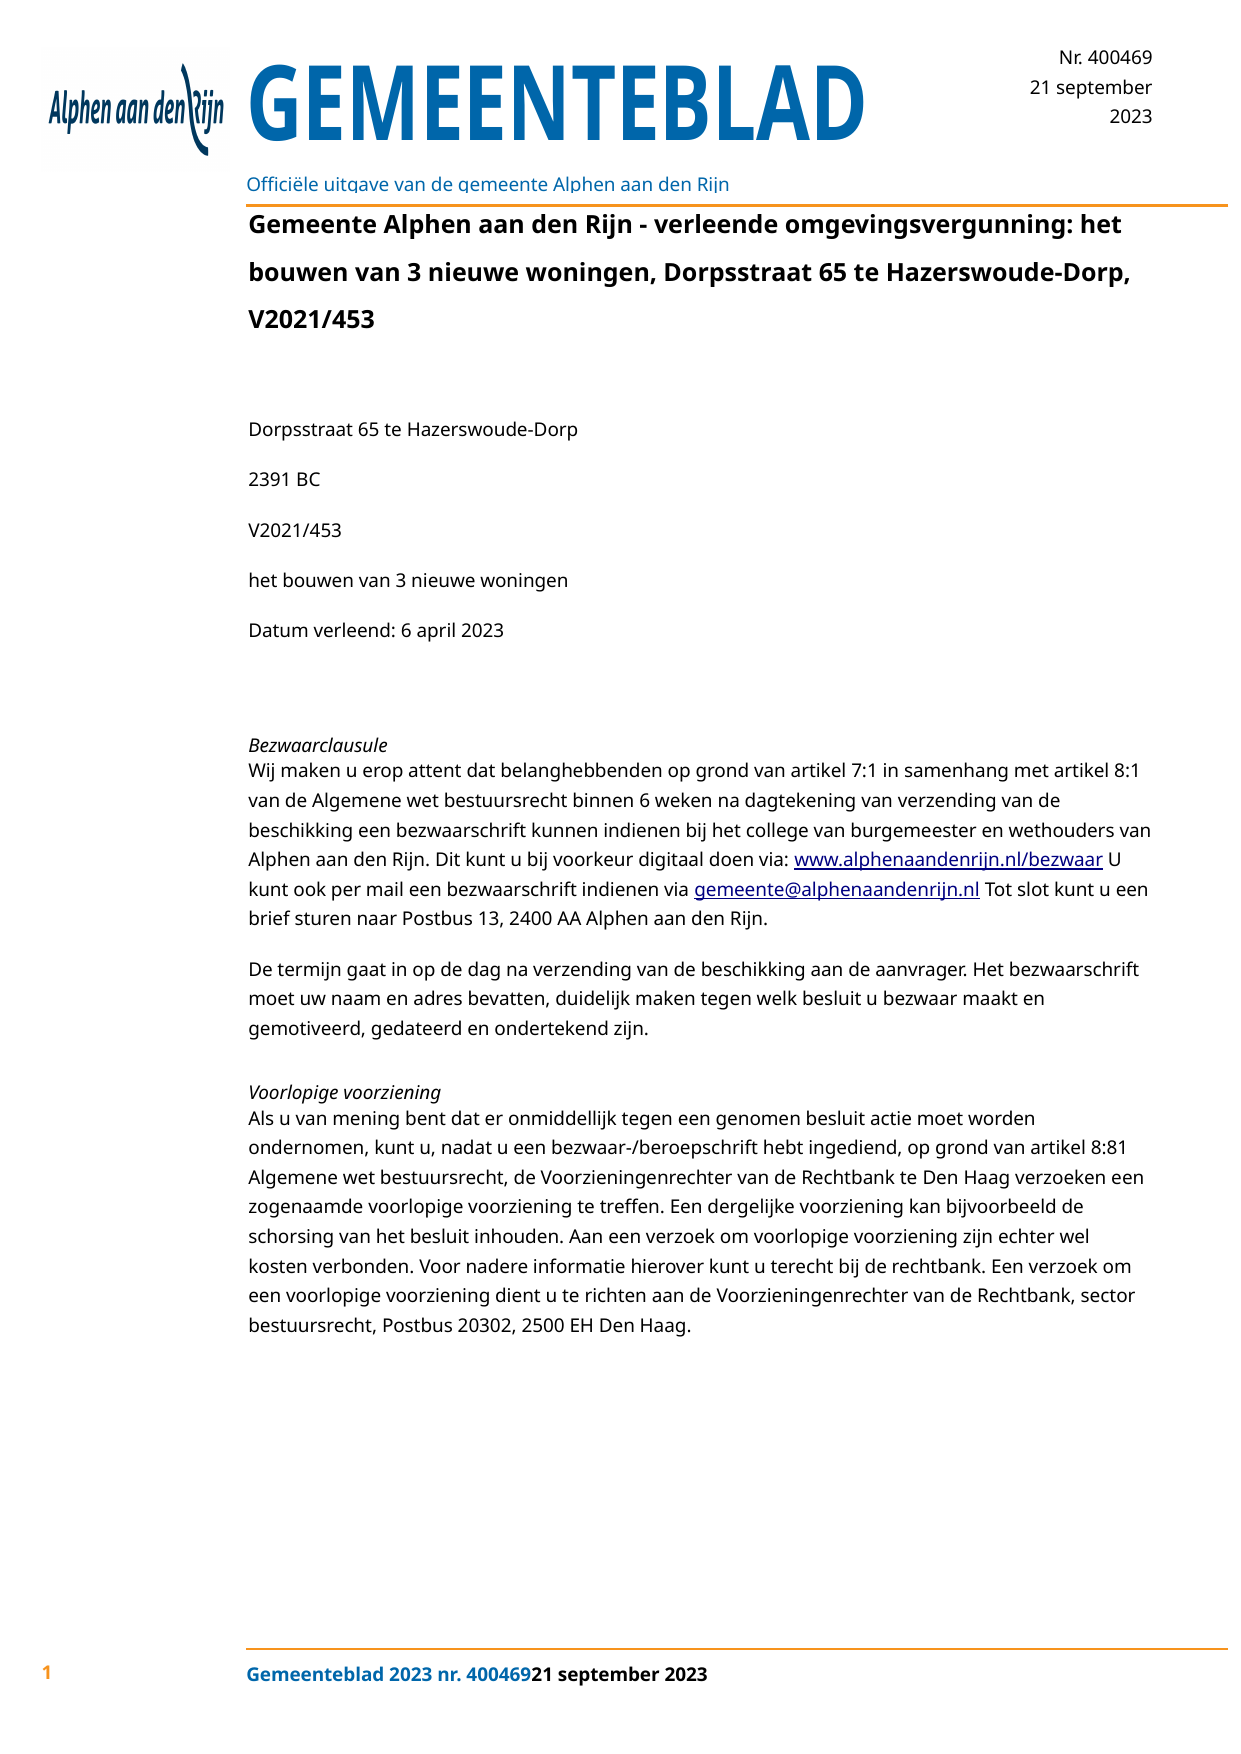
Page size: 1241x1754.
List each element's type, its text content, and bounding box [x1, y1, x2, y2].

text Datum verleend: 6 april 2023 [248, 618, 1152, 643]
text Dorpsstraat 65 te Hazerswoude-Dorp [248, 416, 1152, 442]
text Wij maken u erop attent dat belanghebbenden op grond van artikel 7:1 in samenhang met artikel 8:1 van de Algemene wet bestuursrecht binnen 6 weken na dagtekening van verzending van de beschikking een bezwaarschrift kunnen indienen bij het college van burgemeester en wethouders van Alphen aan den Rijn. Dit kunt u bij voorkeur digitaal doen via: www.alphenaandenrijn.nl/bezwaar U kunt ook per mail een bezwaarschrift indienen via gemeente@alphenaandenrijn.nl Tot slot kunt u een brief sturen naar Postbus 13, 2400 AA Alphen aan den Rijn. [248, 758, 1152, 931]
picture [41, 47, 231, 172]
text Bezwaarclausule [248, 732, 1152, 758]
text Voorlopige voorziening [248, 1079, 1152, 1105]
text De termijn gaat in op de dag na verzending van de beschikking aan de aanvrager. Het bezwaarschrift moet uw naam en adres bevatten, duidelijk maken tegen welk besluit u bezwaar maakt en gemotiveerd, gedateerd en ondertekend zijn. [248, 956, 1152, 1041]
text V2021/453 [248, 517, 1152, 542]
text 2391 BC [248, 466, 1152, 492]
text Als u van mening bent dat er onmiddellijk tegen een genomen besluit actie moet worden ondernomen, kunt u, nadat u een bezwaar-/beroepschrift hebt ingediend, op grond van artikel 8:81 Algemene wet bestuursrecht, de Voorzieningenrechter van de Rechtbank te Den Haag verzoeken een zogenaamde voorlopige voorziening te treffen. Een dergelijke voorziening kan bijvoorbeeld de schorsing van het besluit inhouden. Aan een verzoek om voorlopige voorziening zijn echter wel kosten verbonden. Voor nadere informatie hierover kunt u terecht bij de rechtbank. Een verzoek om een voorlopige voorziening dient u te richten aan de Voorzieningenrechter van de Rechtbank, sector bestuursrecht, Postbus 20302, 2500 EH Den Haag. [248, 1105, 1152, 1338]
text Gemeente Alphen aan den Rijn - verleende omgevingsvergunning: het bouwen van 3 nieuwe woningen, Dorpsstraat 65 te Hazerswoude-Dorp, V2021/453 [248, 207, 1152, 336]
text het bouwen van 3 nieuwe woningen [248, 567, 1152, 593]
